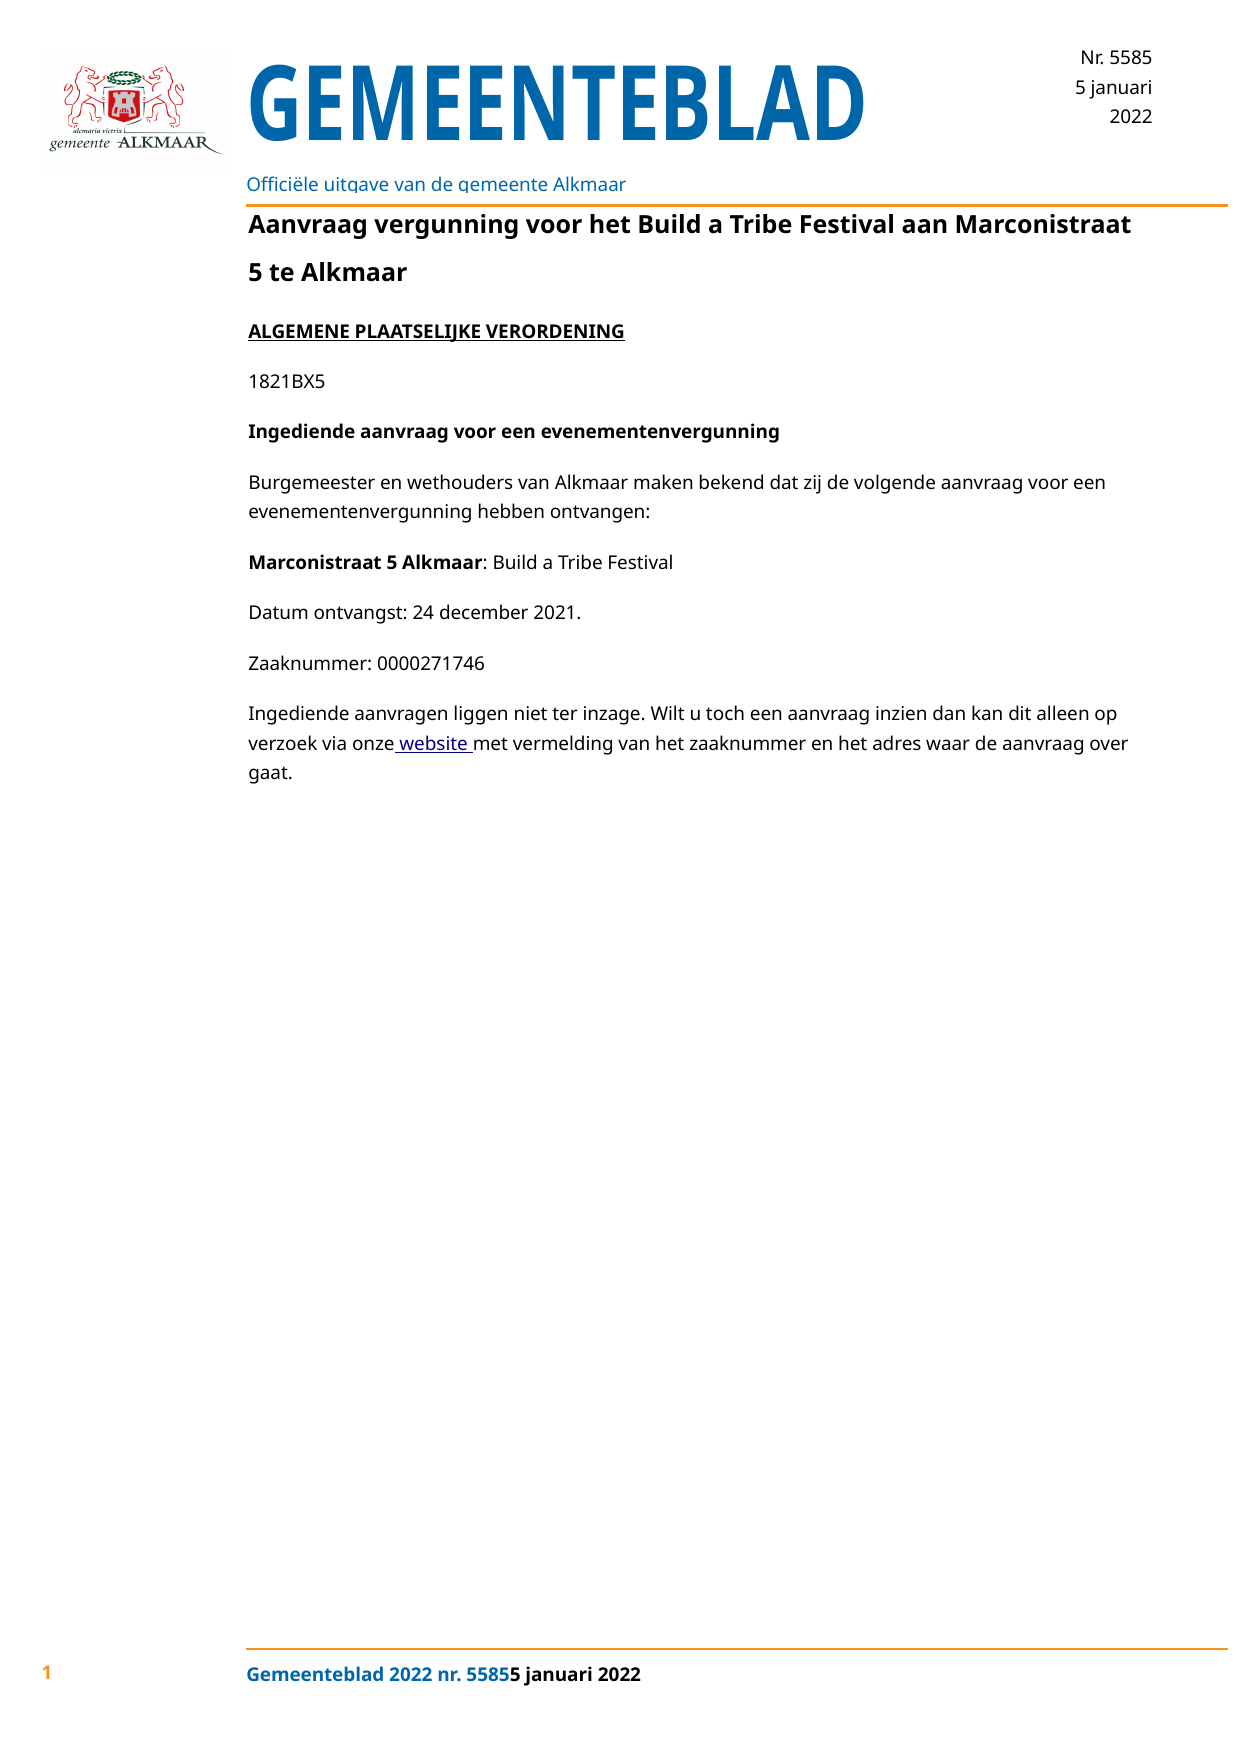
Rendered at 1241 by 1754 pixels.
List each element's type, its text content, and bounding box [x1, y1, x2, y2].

text Ingediende aanvraag voor een evenementenvergunning [248, 419, 1152, 444]
text Ingediende aanvragen liggen niet ter inzage. Wilt u toch een aanvraag inzien dan kan dit alleen op verzoek via onze website met vermelding van het zaaknummer en het adres waar de aanvraag over gaat. [248, 700, 1152, 785]
text ALGEMENE PLAATSELIJKE VERORDENING [248, 318, 1152, 344]
text Marconistraat 5 Alkmaar: Build a Tribe Festival [248, 549, 1152, 575]
text Datum ontvangst: 24 december 2021. [248, 599, 1152, 625]
text Aanvraag vergunning voor het Build a Tribe Festival aan Marconistraat 5 te Alkmaar [248, 207, 1152, 288]
picture [41, 47, 231, 172]
text Burgemeester en wethouders van Alkmaar maken bekend dat zij de volgende aanvraag voor een evenementenvergunning hebben ontvangen: [248, 469, 1152, 524]
text Zaaknummer: 0000271746 [248, 650, 1152, 676]
text 1821BX5 [248, 368, 1152, 394]
